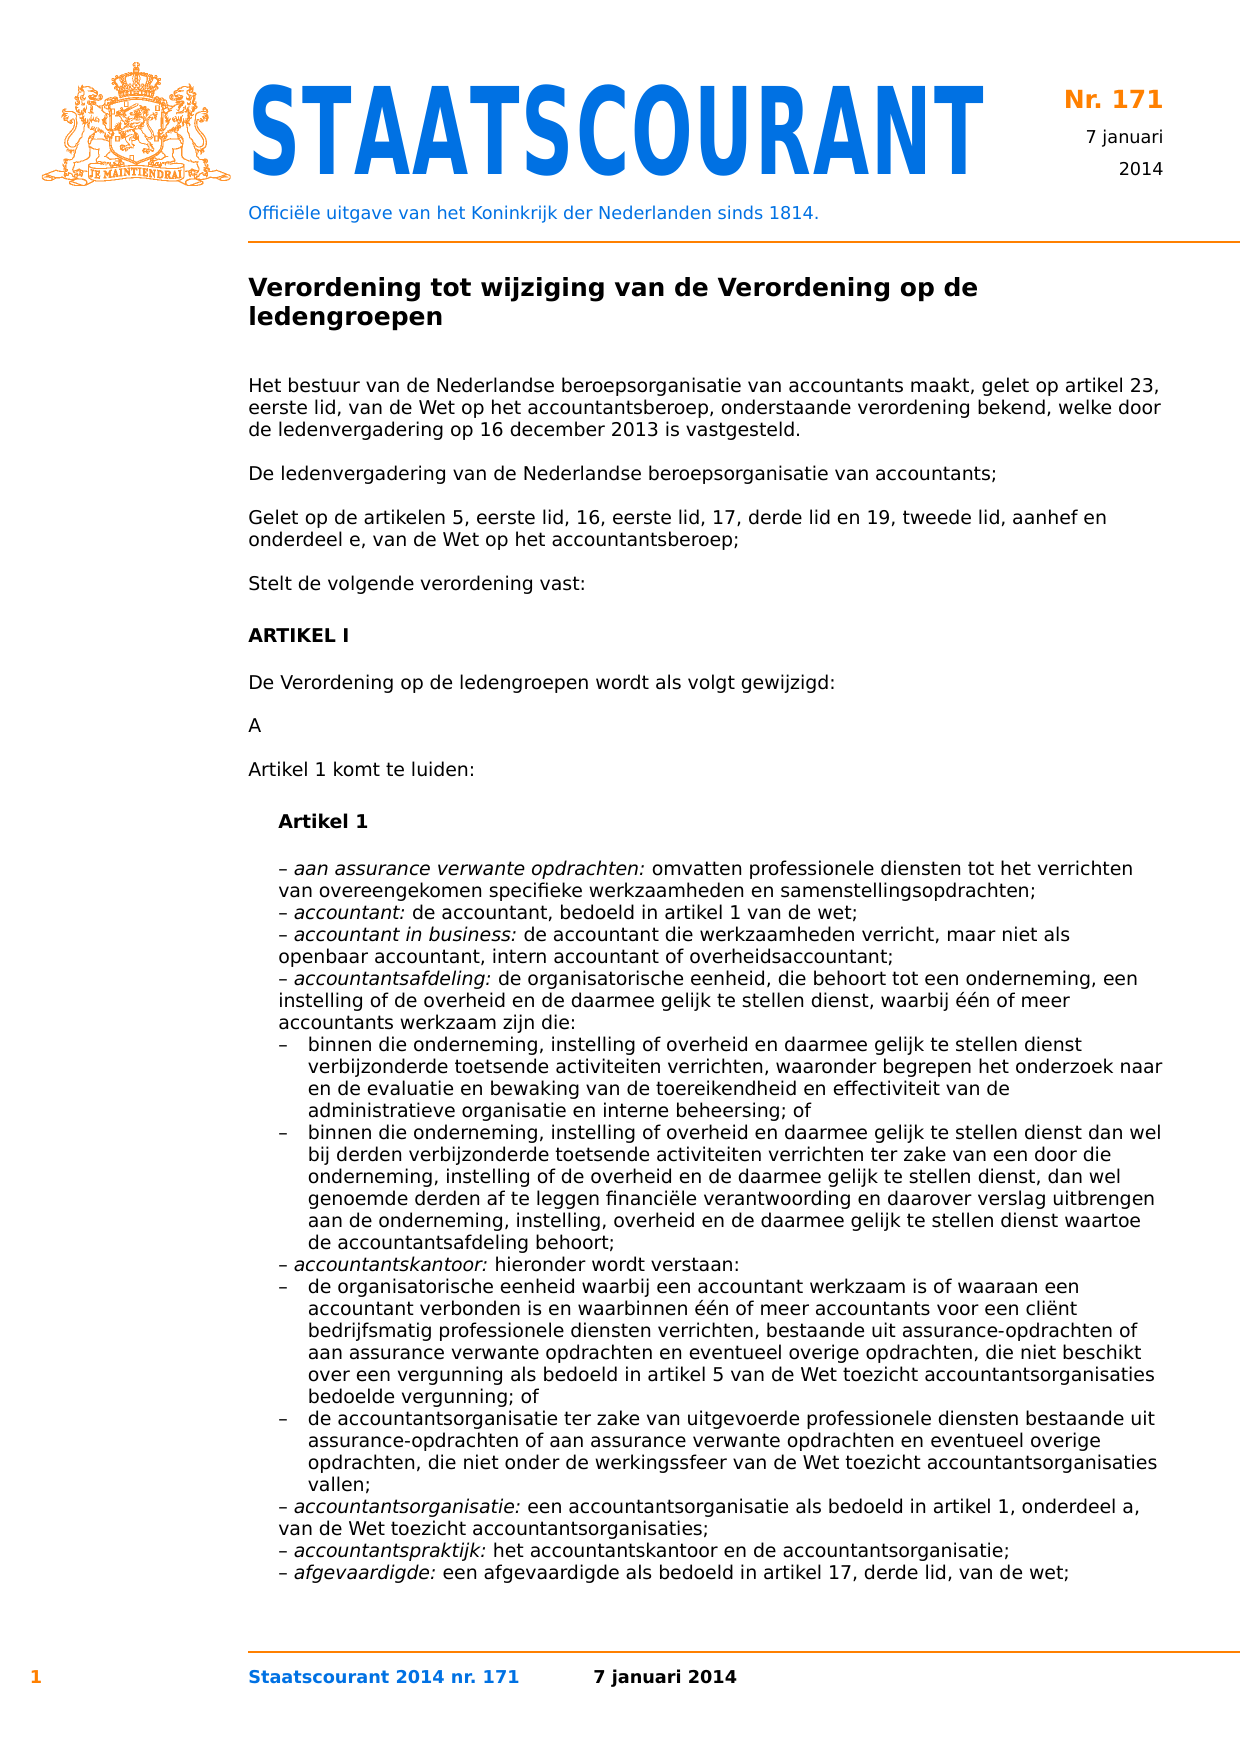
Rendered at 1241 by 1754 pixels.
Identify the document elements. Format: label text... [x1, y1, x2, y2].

table_header Nr. 171 [998, 62, 1240, 121]
subtitle Verordening tot wijziging van de Verordening op de ledengroepen [248, 273, 1163, 331]
text – accountant in business: de accountant die werkzaamheden verricht, maar niet als openbaar accountant, intern accountant of overheidsaccountant; [278, 924, 1163, 968]
text – binnen die onderneming, instelling of overheid en daarmee gelijk te stellen dienst dan wel bij derden verbijzonderde toetsende activiteiten verrichten ter zake van een door die onderneming, instelling of de overheid en de daarmee gelijk te stellen dienst, dan wel genoemde derden af te leggen financiële verantwoording en daarover verslag uitbrengen aan de onderneming, instelling, overheid en de daarmee gelijk te stellen dienst waartoe de accountantsafdeling behoort; [278, 1122, 1163, 1254]
text – de organisatorische eenheid waarbij een accountant werkzaam is of waaraan een accountant verbonden is en waarbinnen één of meer accountants voor een cliënt bedrijfsmatig professionele diensten verrichten, bestaande uit assurance-opdrachten of aan assurance verwante opdrachten en eventueel overige opdrachten, die niet beschikt over een vergunning als bedoeld in artikel 5 van de Wet toezicht accountantsorganisaties bedoelde vergunning; of [278, 1276, 1163, 1408]
text – accountantskantoor: hieronder wordt verstaan: [278, 1254, 1163, 1276]
table_header [25, 62, 248, 241]
table_cell 2014 [998, 153, 1240, 203]
text A [248, 715, 1163, 737]
text – binnen die onderneming, instelling of overheid en daarmee gelijk te stellen dienst verbijzonderde toetsende activiteiten verrichten, waaronder begrepen het onderzoek naar en de evaluatie en bewaking van de toereikendheid en effectiviteit van de administratieve organisatie en interne beheersing; of [278, 1034, 1163, 1122]
picture [41, 62, 231, 186]
text – accountantspraktijk: het accountantskantoor en de accountantsorganisatie; [278, 1539, 1163, 1562]
text Het bestuur van de Nederlandse beroepsorganisatie van accountants maakt, gelet op artikel 23, eerste lid, van de Wet op het accountantsberoep, onderstaande verordening bekend, welke door de ledenvergadering op 16 december 2013 is vastgesteld. [248, 375, 1163, 441]
table_cell Officiële uitgave van het Koninkrijk der Nederlanden sinds 1814. [248, 203, 1240, 241]
table_cell 7 januari [998, 121, 1240, 153]
text – accountantsorganisatie: een accountantsorganisatie als bedoeld in artikel 1, onderdeel a, van de Wet toezicht accountantsorganisaties; [278, 1496, 1163, 1539]
subtitle Artikel 1 [278, 811, 1163, 833]
text – afgevaardigde: een afgevaardigde als bedoeld in artikel 17, derde lid, van de wet; [278, 1562, 1163, 1583]
text Artikel 1 komt te luiden: [248, 759, 1163, 781]
text – accountantsafdeling: de organisatorische eenheid, die behoort tot een onderneming, een instelling of de overheid en de daarmee gelijk te stellen dienst, waarbij één of meer accountants werkzaam zijn die: [278, 968, 1163, 1034]
table_header STAATSCOURANT [248, 62, 998, 203]
text Gelet op de artikelen 5, eerste lid, 16, eerste lid, 17, derde lid en 19, tweede lid, aanhef en onderdeel e, van de Wet op het accountantsberoep; [248, 507, 1163, 551]
text – de accountantsorganisatie ter zake van uitgevoerde professionele diensten bestaande uit assurance-opdrachten of aan assurance verwante opdrachten en eventueel overige opdrachten, die niet onder de werkingssfeer van de Wet toezicht accountantsorganisaties vallen; [278, 1408, 1163, 1496]
text De ledenvergadering van de Nederlandse beroepsorganisatie van accountants; [248, 463, 1163, 485]
text – aan assurance verwante opdrachten: omvatten professionele diensten tot het verrichten van overeengekomen specifieke werkzaamheden en samenstellingsopdrachten; [278, 858, 1163, 902]
subtitle ARTIKEL I [248, 624, 1163, 647]
text De Verordening op de ledengroepen wordt als volgt gewijzigd: [248, 672, 1163, 693]
text Stelt de volgende verordening vast: [248, 573, 1163, 594]
text – accountant: de accountant, bedoeld in artikel 1 van de wet; [278, 902, 1163, 924]
